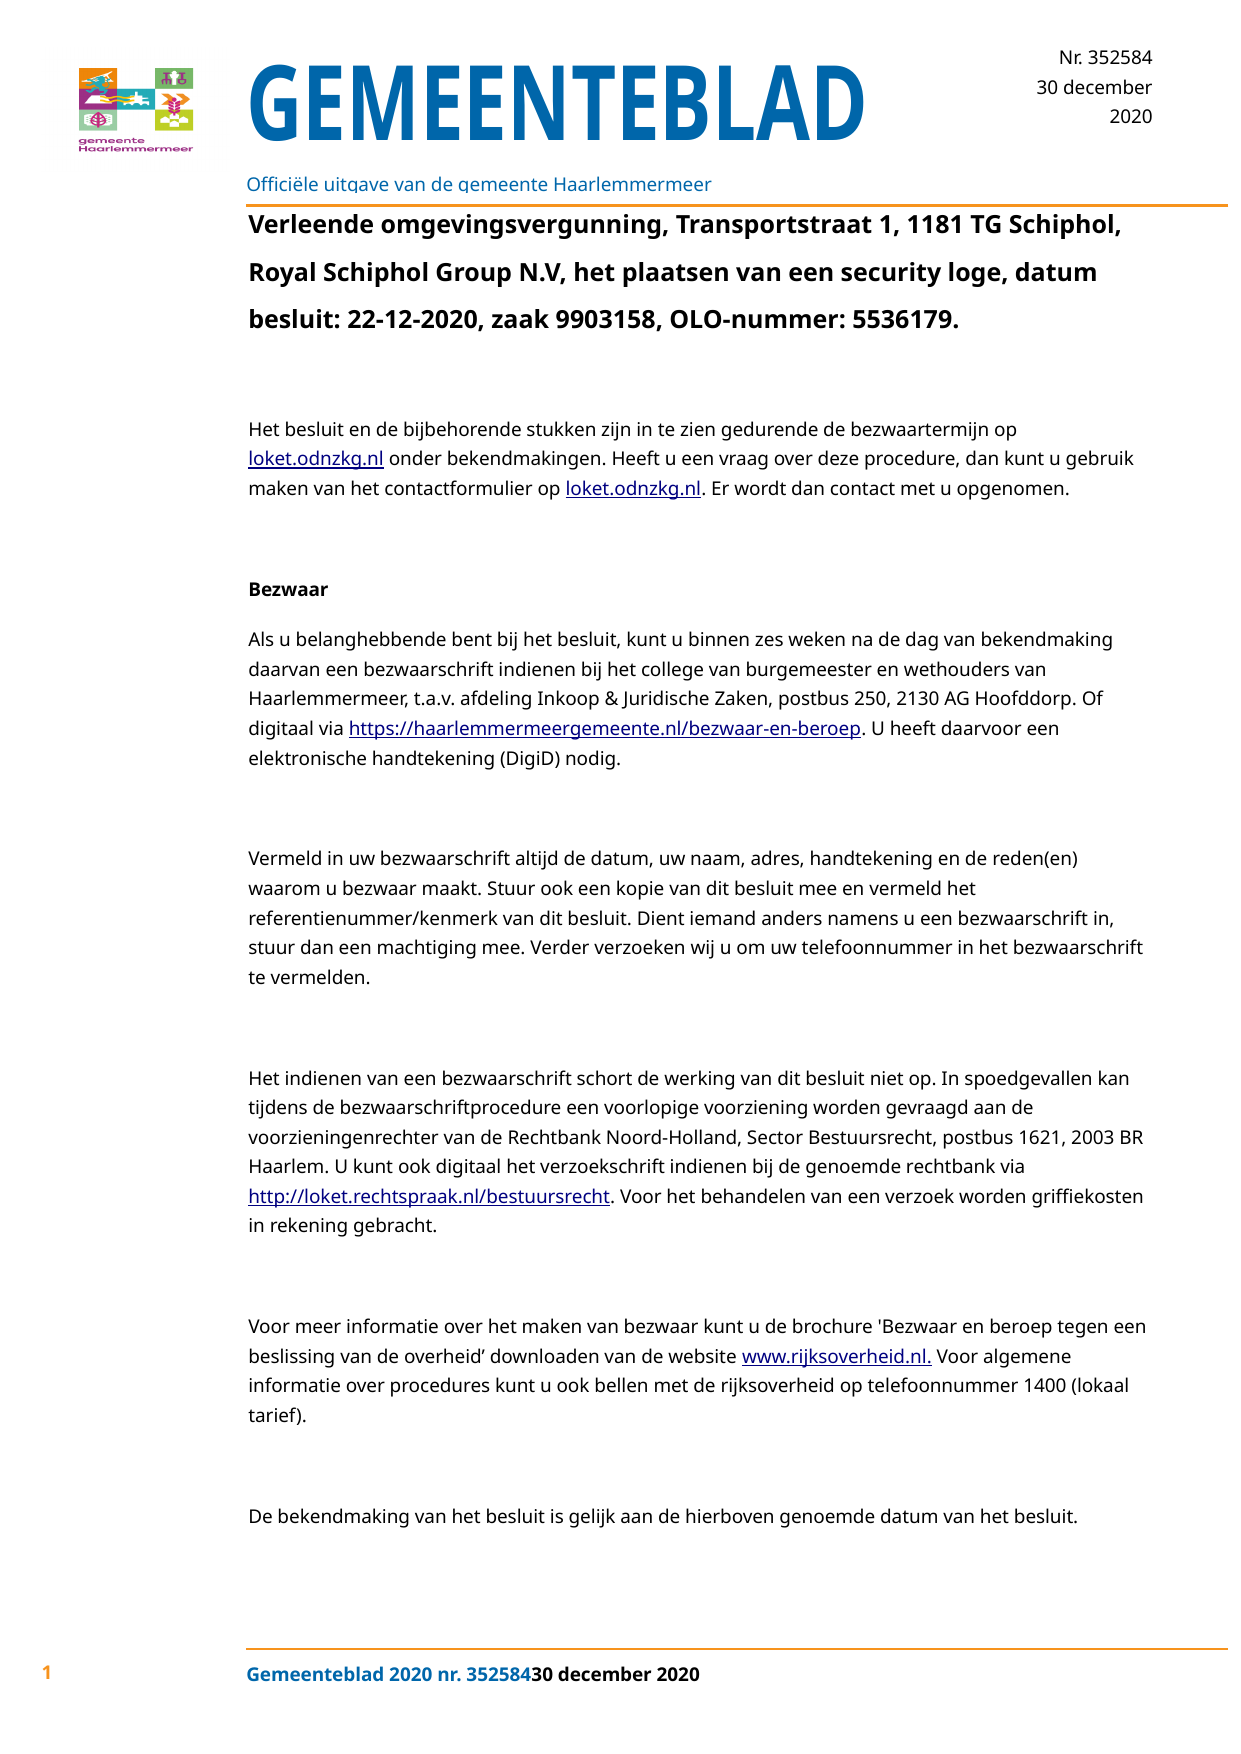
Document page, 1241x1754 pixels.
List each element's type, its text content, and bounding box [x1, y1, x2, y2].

text Verleende omgevingsvergunning, Transportstraat 1, 1181 TG Schiphol, Royal Schiphol Group N.V, het plaatsen van een security loge, datum besluit: 22-12-2020, zaak 9903158, OLO-nummer: 5536179. [248, 207, 1152, 336]
text Als u belanghebbende bent bij het besluit, kunt u binnen zes weken na de dag van bekendmaking daarvan een bezwaarschrift indienen bij het college van burgemeester en wethouders van Haarlemmermeer, t.a.v. afdeling Inkoop & Juridische Zaken, postbus 250, 2130 AG Hoofddorp. Of digitaal via https://haarlemmermeergemeente.nl/bezwaar-en-beroep. U heeft daarvoor een elektronische handtekening (DigiD) nodig. [248, 626, 1152, 770]
picture [41, 47, 231, 172]
text Vermeld in uw bezwaarschrift altijd de datum, uw naam, adres, handtekening en de reden(en) waarom u bezwaar maakt. Stuur ook een kopie van dit besluit mee en vermeld het referentienummer/kenmerk van dit besluit. Dient iemand anders namens u een bezwaarschrift in, stuur dan een machtiging mee. Verder verzoeken wij u om uw telefoonnummer in het bezwaarschrift te vermelden. [248, 846, 1152, 989]
text Voor meer informatie over het maken van bezwaar kunt u de brochure 'Bezwaar en beroep tegen een beslissing van de overheid’ downloaden van de website www.rijksoverheid.nl. Voor algemene informatie over procedures kunt u ook bellen met de rijksoverheid op telefoonnummer 1400 (lokaal tarief). [248, 1313, 1152, 1428]
text Het besluit en de bijbehorende stukken zijn in te zien gedurende de bezwaartermijn op loket.odnzkg.nl onder bekendmakingen. Heeft u een vraag over deze procedure, dan kunt u gebruik maken van het contactformulier op loket.odnzkg.nl. Er wordt dan contact met u opgenomen. [248, 416, 1152, 501]
text De bekendmaking van het besluit is gelijk aan de hierboven genoemde datum van het besluit. [248, 1503, 1152, 1529]
text Bezwaar [248, 576, 1152, 602]
text Het indienen van een bezwaarschrift schort de werking van dit besluit niet op. In spoedgevallen kan tijdens de bezwaarschriftprocedure een voorlopige voorziening worden gevraagd aan de voorzieningenrechter van de Rechtbank Noord-Holland, Sector Bestuursrecht, postbus 1621, 2003 BR Haarlem. U kunt ook digitaal het verzoekschrift indienen bij de genoemde rechtbank via http://loket.rechtspraak.nl/bestuursrecht. Voor het behandelen van een verzoek worden griffiekosten in rekening gebracht. [248, 1065, 1152, 1238]
